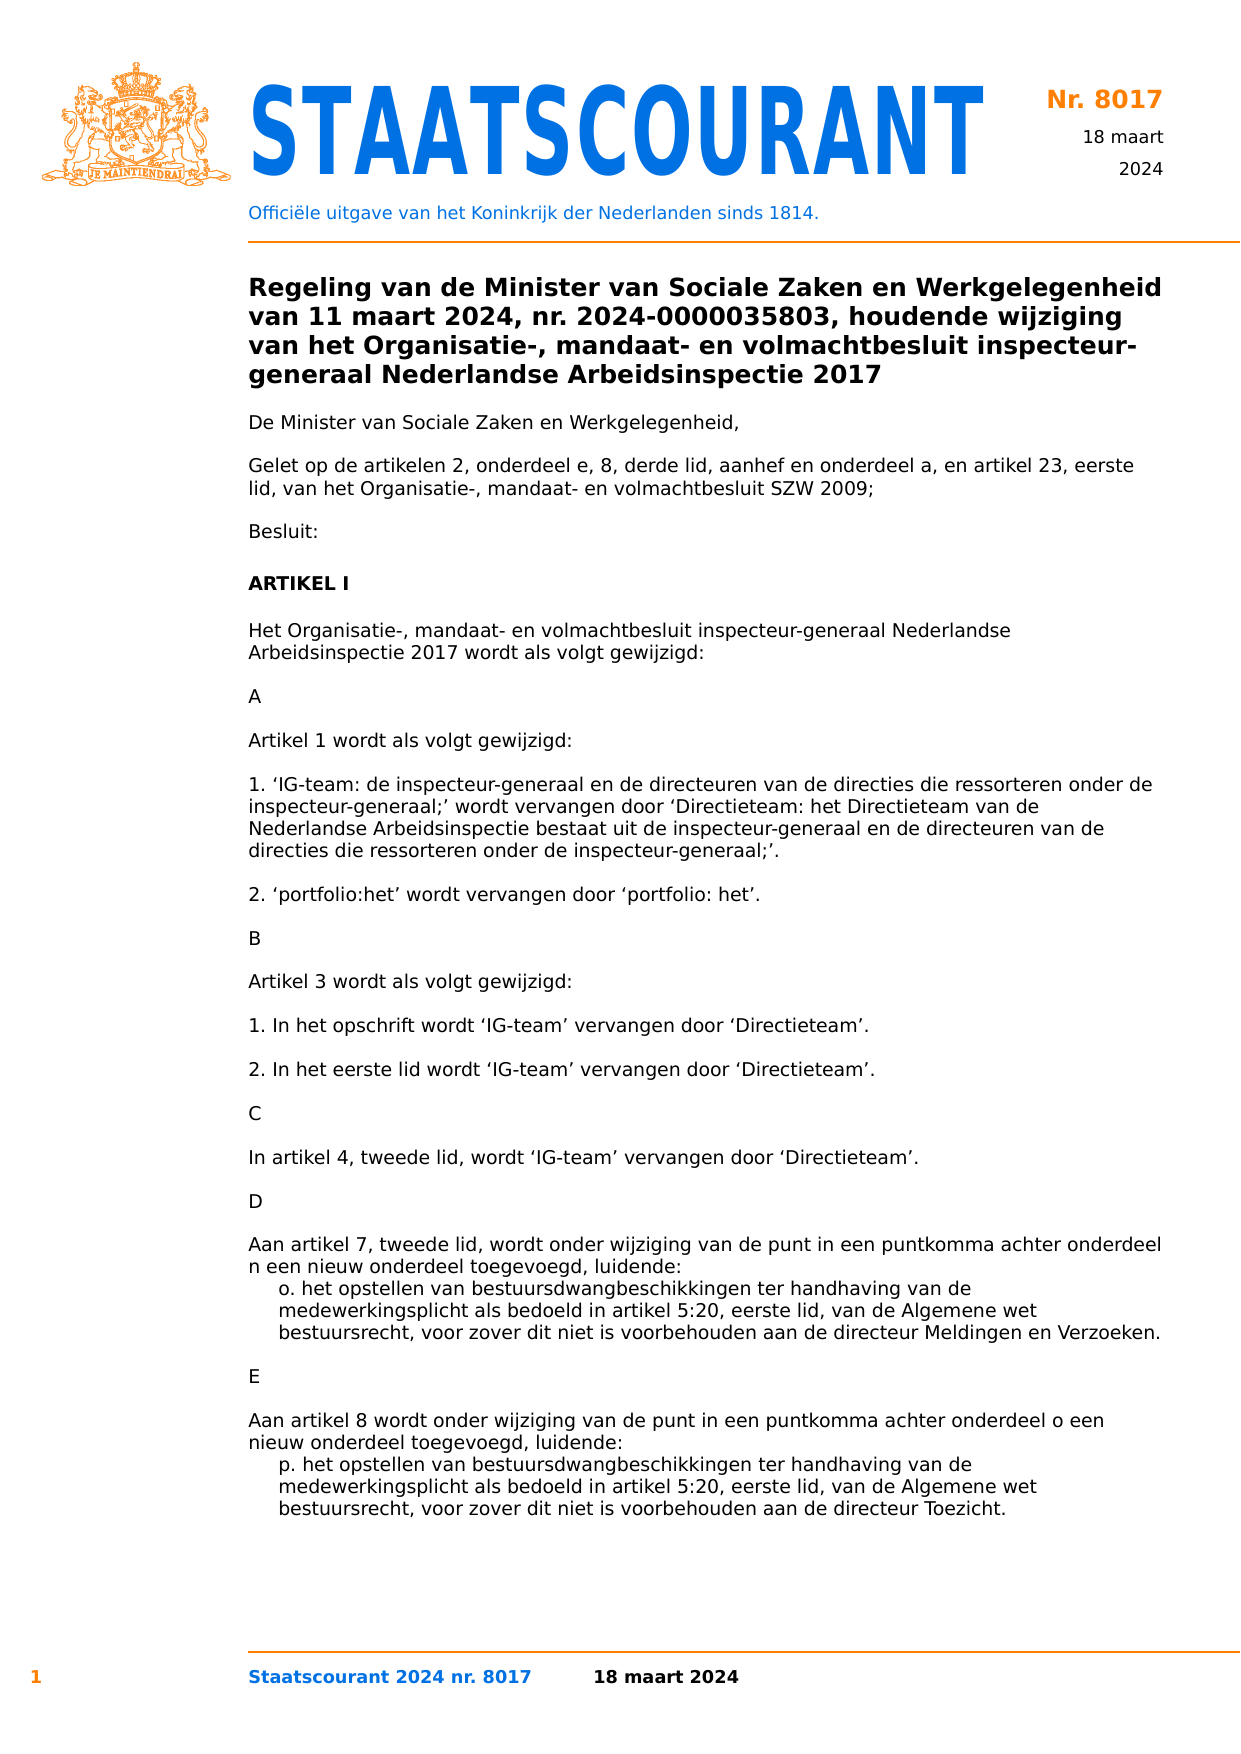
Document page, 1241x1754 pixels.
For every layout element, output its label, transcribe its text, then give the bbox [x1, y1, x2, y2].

text Besluit: [248, 521, 1163, 543]
table_header STAATSCOURANT [248, 62, 998, 203]
text Artikel 1 wordt als volgt gewijzigd: [248, 730, 1163, 752]
text De Minister van Sociale Zaken en Werkgelegenheid, [248, 412, 1163, 433]
subtitle ARTIKEL I [248, 573, 1163, 595]
table_cell Officiële uitgave van het Koninkrijk der Nederlanden sinds 1814. [248, 203, 1240, 241]
text o. het opstellen van bestuursdwangbeschikkingen ter handhaving van de medewerkingsplicht als bedoeld in artikel 5:20, eerste lid, van de Algemene wet bestuursrecht, voor zover dit niet is voorbehouden aan de directeur Meldingen en Verzoeken. [278, 1278, 1163, 1344]
text Het Organisatie-, mandaat- en volmachtbesluit inspecteur-generaal Nederlandse Arbeidsinspectie 2017 wordt als volgt gewijzigd: [248, 620, 1163, 664]
table_header Nr. 8017 [998, 62, 1240, 121]
table_header [25, 62, 248, 241]
table_cell 18 maart [998, 121, 1240, 153]
text Artikel 3 wordt als volgt gewijzigd: [248, 971, 1163, 993]
text A [248, 686, 1163, 708]
text E [248, 1366, 1163, 1388]
text Aan artikel 8 wordt onder wijziging van de punt in een puntkomma achter onderdeel o een nieuw onderdeel toegevoegd, luidende: [248, 1410, 1163, 1454]
subtitle Regeling van de Minister van Sociale Zaken en Werkgelegenheid van 11 maart 2024, nr. 2024-0000035803, houdende wijziging van het Organisatie-, mandaat- en volmachtbesluit inspecteur-generaal Nederlandse Arbeidsinspectie 2017 [248, 273, 1163, 390]
table_cell 2024 [998, 153, 1240, 203]
text 2. In het eerste lid wordt ‘IG-team’ vervangen door ‘Directieteam’. [248, 1059, 1163, 1081]
text 1. ‘IG-team: de inspecteur-generaal en de directeuren van de directies die ressorteren onder de inspecteur-generaal;’ wordt vervangen door ‘Directieteam: het Directieteam van de Nederlandse Arbeidsinspectie bestaat uit de inspecteur-generaal en de directeuren van de directies die ressorteren onder de inspecteur-generaal;’. [248, 774, 1163, 862]
picture [41, 62, 231, 186]
text In artikel 4, tweede lid, wordt ‘IG-team’ vervangen door ‘Directieteam’. [248, 1147, 1163, 1169]
text Aan artikel 7, tweede lid, wordt onder wijziging van de punt in een puntkomma achter onderdeel n een nieuw onderdeel toegevoegd, luidende: [248, 1234, 1163, 1278]
text p. het opstellen van bestuursdwangbeschikkingen ter handhaving van de medewerkingsplicht als bedoeld in artikel 5:20, eerste lid, van de Algemene wet bestuursrecht, voor zover dit niet is voorbehouden aan de directeur Toezicht. [278, 1454, 1163, 1520]
text C [248, 1103, 1163, 1125]
text 1. In het opschrift wordt ‘IG-team’ vervangen door ‘Directieteam’. [248, 1015, 1163, 1037]
text B [248, 927, 1163, 949]
text Gelet op de artikelen 2, onderdeel e, 8, derde lid, aanhef en onderdeel a, en artikel 23, eerste lid, van het Organisatie-, mandaat- en volmachtbesluit SZW 2009; [248, 455, 1163, 499]
text D [248, 1191, 1163, 1212]
text 2. ‘portfolio:het’ wordt vervangen door ‘portfolio: het’. [248, 883, 1163, 906]
